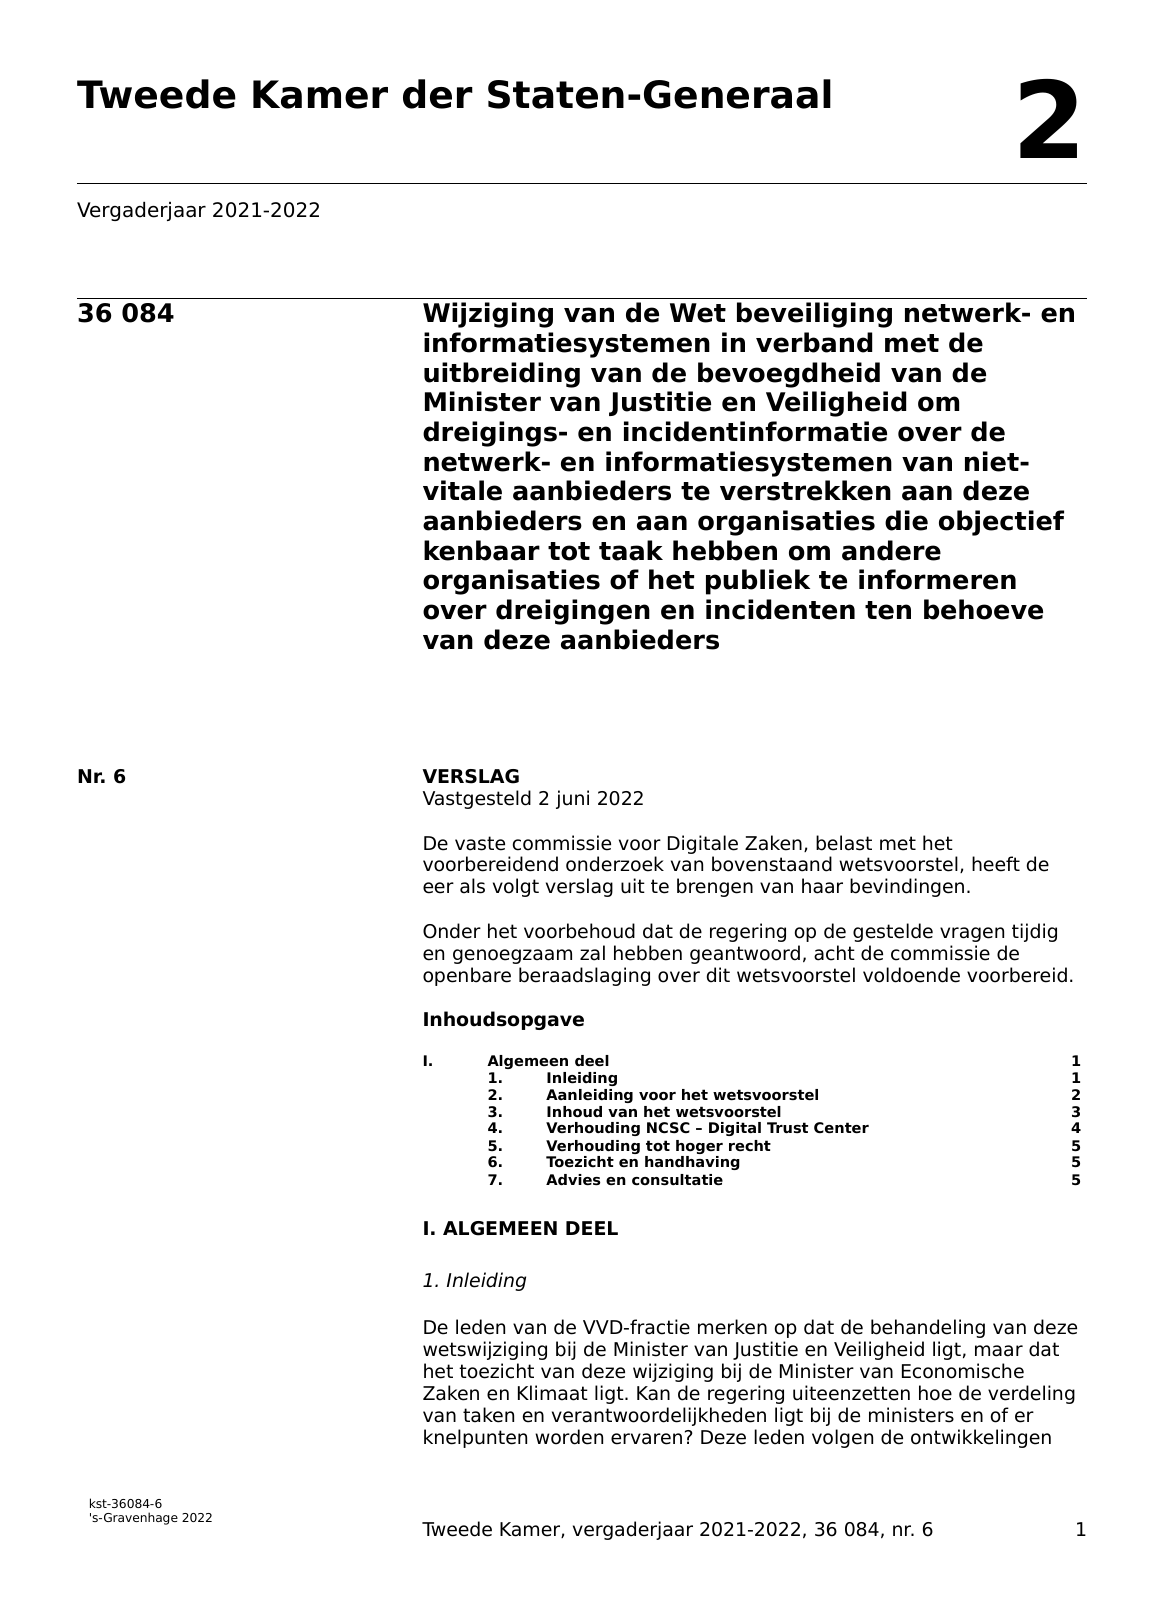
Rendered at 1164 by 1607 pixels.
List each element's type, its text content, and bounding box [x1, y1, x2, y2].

text 's-Gravenhage 2022 [88, 1511, 323, 1525]
text kst-36084-6 [88, 1497, 323, 1511]
text De vaste commissie voor Digitale Zaken, belast met het voorbereidend onderzoek van bovenstaand wetsvoorstel, heeft de eer als volgt verslag uit te brengen van haar bevindingen. [422, 832, 1087, 898]
table_cell 5. [481, 1138, 540, 1154]
table_cell [422, 1138, 481, 1154]
table_cell 2 [1013, 1086, 1087, 1103]
text Onder het voorbehoud dat de regering op de gestelde vragen tijdig en genoegzaam zal hebben geantwoord, acht de commissie de openbare beraadslaging over dit wetsvoorstel voldoende voorbereid. [422, 921, 1087, 986]
subtitle Inhoudsopgave [422, 1009, 1087, 1031]
table_header 2 [886, 59, 1087, 183]
subtitle I. ALGEMEEN DEEL [422, 1218, 1087, 1240]
table_header Tweede Kamer der Staten-Generaal [77, 59, 886, 183]
table_cell [422, 1104, 481, 1120]
subtitle 36 084 Wijziging van de Wet beveiliging netwerk- en informatiesystemen in verband met de uitbreiding van de bevoegdheid van de Minister van Justitie en Veiligheid om dreigings- en incidentinformatie over de netwerk- en informatiesystemen van niet-vitale aanbieders te verstrekken aan deze aanbieders en aan organisaties die objectief kenbaar tot taak hebben om andere organisaties of het publiek te informeren over dreigingen en incidenten ten behoeve van deze aanbieders [77, 299, 1087, 655]
table_cell [422, 1154, 481, 1171]
text Vastgesteld 2 juni 2022 [422, 788, 1087, 810]
table_cell Vergaderjaar 2021-2022 [77, 184, 1087, 298]
table_cell Verhouding NCSC – Digital Trust Center [540, 1120, 1013, 1137]
table_cell 6. [481, 1154, 540, 1171]
table_cell 7. [481, 1171, 540, 1188]
table_cell 3. [481, 1104, 540, 1120]
table_cell Inleiding [540, 1070, 1013, 1086]
table_cell 5 [1013, 1171, 1087, 1188]
table_cell [422, 1171, 481, 1188]
subtitle 1. Inleiding [422, 1270, 1087, 1292]
table_cell 4 [1013, 1120, 1087, 1137]
table_cell Aanleiding voor het wetsvoorstel [540, 1086, 1013, 1103]
subtitle Nr. 6 VERSLAG [77, 766, 1087, 788]
table_cell Toezicht en handhaving [540, 1154, 1013, 1171]
table_cell 1. [481, 1070, 540, 1086]
table_header Algemeen deel [481, 1053, 1013, 1069]
table_cell 3 [1013, 1104, 1087, 1120]
table_cell [422, 1070, 481, 1086]
text De leden van de VVD-fractie merken op dat de behandeling van deze wetswijziging bij de Minister van Justitie en Veiligheid ligt, maar dat het toezicht van deze wijziging bij de Minister van Economische Zaken en Klimaat ligt. Kan de regering uiteenzetten hoe de verdeling van taken en verantwoordelijkheden ligt bij de ministers en of er knelpunten worden ervaren? Deze leden volgen de ontwikkelingen [422, 1317, 1087, 1449]
table_cell Verhouding tot hoger recht [540, 1138, 1013, 1154]
table_cell [422, 1120, 481, 1137]
table_header I. [422, 1053, 481, 1069]
table_cell Inhoud van het wetsvoorstel [540, 1104, 1013, 1120]
table_cell 5 [1013, 1138, 1087, 1154]
table_cell Advies en consultatie [540, 1171, 1013, 1188]
table_cell [422, 1086, 481, 1103]
table_cell 4. [481, 1120, 540, 1137]
table_cell 2. [481, 1086, 540, 1103]
table_header 1 [1013, 1053, 1087, 1069]
table_cell 5 [1013, 1154, 1087, 1171]
table_cell 1 [1013, 1070, 1087, 1086]
